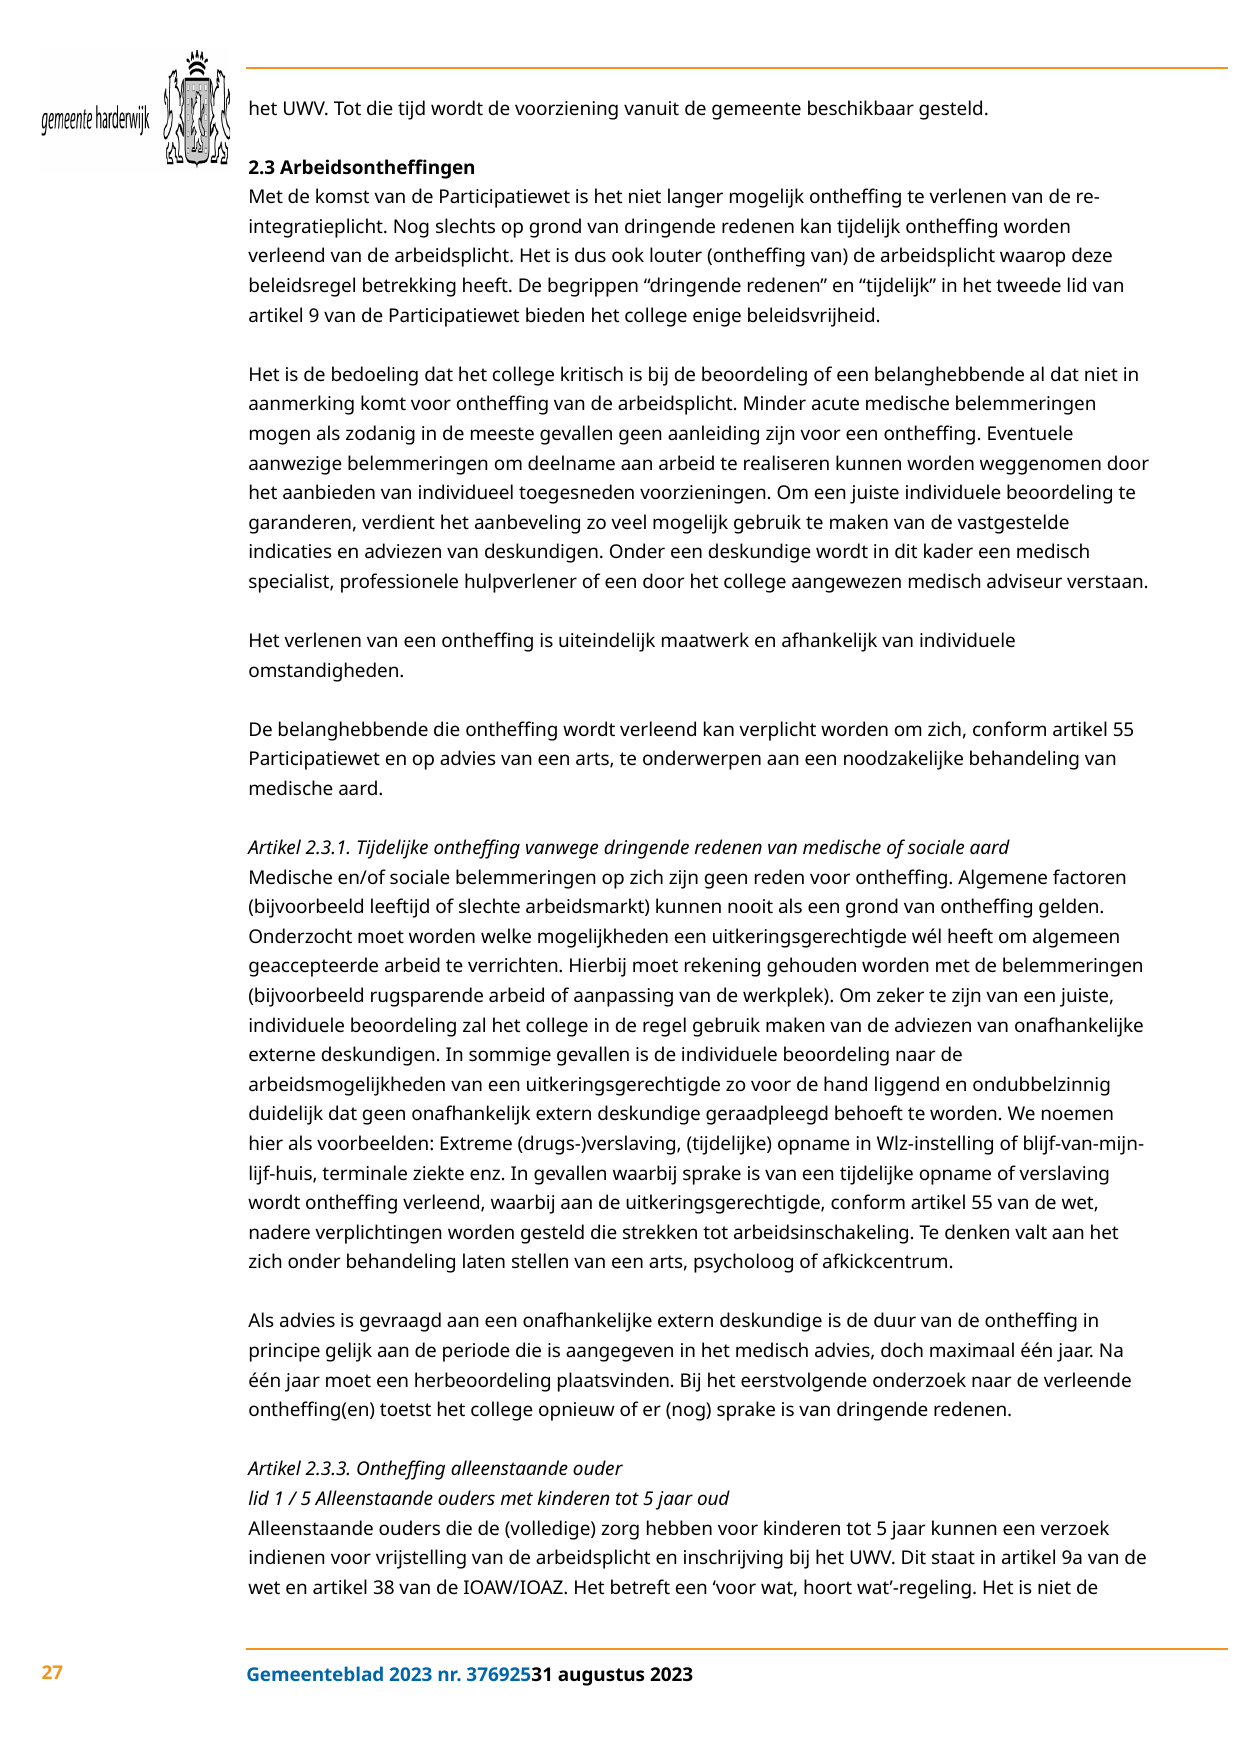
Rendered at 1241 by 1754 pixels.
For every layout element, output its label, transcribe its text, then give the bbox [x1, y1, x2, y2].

text Als advies is gevraagd aan een onafhankelijke extern deskundige is de duur van de ontheffing in principe gelijk aan de periode die is aangegeven in het medisch advies, doch maximaal één jaar. Na één jaar moet een herbeoordeling plaatsvinden. Bij het eerstvolgende onderzoek naar de verleende ontheffing(en) toetst het college opnieuw of er (nog) sprake is van dringende redenen. [248, 1308, 1152, 1422]
text Het is de bedoeling dat het college kritisch is bij de beoordeling of een belanghebbende al dat niet in aanmerking komt voor ontheffing van de arbeidsplicht. Minder acute medische belemmeringen mogen als zodanig in de meeste gevallen geen aanleiding zijn voor een ontheffing. Eventuele aanwezige belemmeringen om deelname aan arbeid te realiseren kunnen worden weggenomen door het aanbieden van individueel toegesneden voorzieningen. Om een juiste individuele beoordeling te garanderen, verdient het aanbeveling zo veel mogelijk gebruik te maken van de vastgestelde indicaties en adviezen van deskundigen. Onder een deskundige wordt in dit kader een medisch specialist, professionele hulpverlener of een door het college aangewezen medisch adviseur verstaan. [248, 361, 1152, 594]
text Met de komst van de Participatiewet is het niet langer mogelijk ontheffing te verlenen van de re-integratieplicht. Nog slechts op grond van dringende redenen kan tijdelijk ontheffing worden verleend van de arbeidsplicht. Het is dus ook louter (ontheffing van) de arbeidsplicht waarop deze beleidsregel betrekking heeft. De begrippen “dringende redenen” en “tijdelijk” in het tweede lid van artikel 9 van de Participatiewet bieden het college enige beleidsvrijheid. [248, 183, 1152, 328]
text 2.3 Arbeidsontheffingen [248, 154, 1152, 180]
text Het verlenen van een ontheffing is uiteindelijk maatwerk en afhankelijk van individuele omstandigheden. [248, 627, 1152, 683]
text Alleenstaande ouders die de (volledige) zorg hebben voor kinderen tot 5 jaar kunnen een verzoek indienen voor vrijstelling van de arbeidsplicht en inschrijving bij het UWV. Dit staat in artikel 9a van de wet en artikel 38 van de IOAW/IOAZ. Het betreft een ‘voor wat, hoort wat’-regeling. Het is niet de [248, 1515, 1152, 1600]
picture [41, 47, 231, 172]
text het UWV. Tot die tijd wordt de voorziening vanuit de gemeente beschikbaar gesteld. [248, 95, 1152, 121]
text De belanghebbende die ontheffing wordt verleend kan verplicht worden om zich, conform artikel 55 Participatiewet en op advies van een arts, te onderwerpen aan een noodzakelijke behandeling van medische aard. [248, 716, 1152, 801]
text lid 1 / 5 Alleenstaande ouders met kinderen tot 5 jaar oud [248, 1485, 1152, 1511]
text Artikel 2.3.3. Ontheffing alleenstaande ouder [248, 1456, 1152, 1481]
text Medische en/of sociale belemmeringen op zich zijn geen reden voor ontheffing. Algemene factoren (bijvoorbeeld leeftijd of slechte arbeidsmarkt) kunnen nooit als een grond van ontheffing gelden. Onderzocht moet worden welke mogelijkheden een uitkeringsgerechtigde wél heeft om algemeen geaccepteerde arbeid te verrichten. Hierbij moet rekening gehouden worden met de belemmeringen (bijvoorbeeld rugsparende arbeid of aanpassing van de werkplek). Om zeker te zijn van een juiste, individuele beoordeling zal het college in de regel gebruik maken van de adviezen van onafhankelijke externe deskundigen. In sommige gevallen is de individuele beoordeling naar de arbeidsmogelijkheden van een uitkeringsgerechtigde zo voor de hand liggend en ondubbelzinnig duidelijk dat geen onafhankelijk extern deskundige geraadpleegd behoeft te worden. We noemen hier als voorbeelden: Extreme (drugs-)verslaving, (tijdelijke) opname in Wlz-instelling of blijf-van-mijn-lijf-huis, terminale ziekte enz. In gevallen waarbij sprake is van een tijdelijke opname of verslaving wordt ontheffing verleend, waarbij aan de uitkeringsgerechtigde, conform artikel 55 van de wet, nadere verplichtingen worden gesteld die strekken tot arbeidsinschakeling. Te denken valt aan het zich onder behandeling laten stellen van een arts, psycholoog of afkickcentrum. [248, 864, 1152, 1274]
text Artikel 2.3.1. Tijdelijke ontheffing vanwege dringende redenen van medische of sociale aard [248, 834, 1152, 860]
